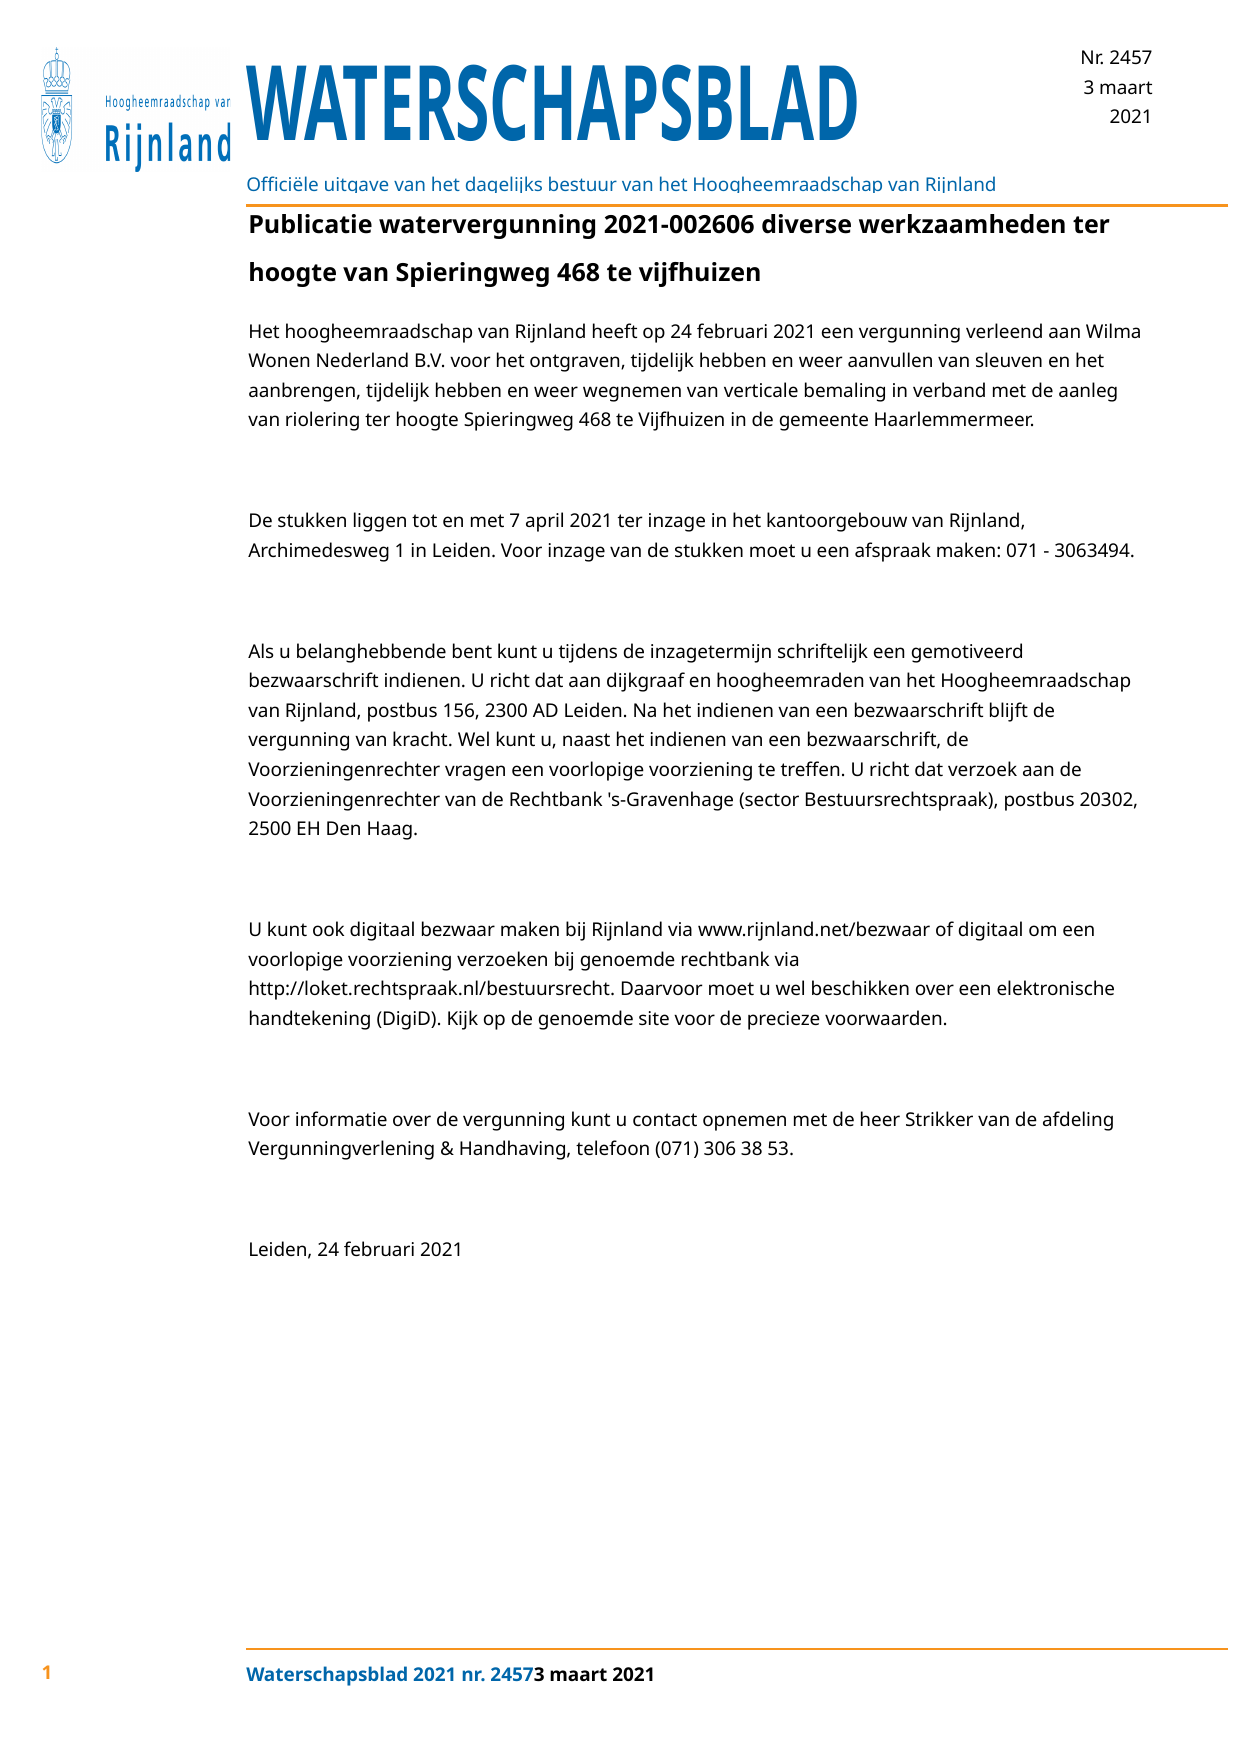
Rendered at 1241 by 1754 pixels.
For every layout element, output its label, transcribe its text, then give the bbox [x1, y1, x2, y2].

text Als u belanghebbende bent kunt u tijdens de inzagetermijn schriftelijk een gemotiveerd bezwaarschrift indienen. U richt dat aan dijkgraaf en hoogheemraden van het Hoogheemraadschap van Rijnland, postbus 156, 2300 AD Leiden. Na het indienen van een bezwaarschrift blijft de vergunning van kracht. Wel kunt u, naast het indienen van een bezwaarschrift, de Voorzieningenrechter vragen een voorlopige voorziening te treffen. U richt dat verzoek aan de Voorzieningenrechter van de Rechtbank 's-Gravenhage (sector Bestuursrechtspraak), postbus 20302, 2500 EH Den Haag. [248, 638, 1152, 841]
text Het hoogheemraadschap van Rijnland heeft op 24 februari 2021 een vergunning verleend aan Wilma Wonen Nederland B.V. voor het ontgraven, tijdelijk hebben en weer aanvullen van sleuven en het aanbrengen, tijdelijk hebben en weer wegnemen van verticale bemaling in verband met de aanleg van riolering ter hoogte Spieringweg 468 te Vijfhuizen in de gemeente Haarlemmermeer. [248, 318, 1152, 432]
text Leiden, 24 februari 2021 [248, 1236, 1152, 1262]
text Voor informatie over de vergunning kunt u contact opnemen met de heer Strikker van de afdeling Vergunningverlening & Handhaving, telefoon (071) 306 38 53. [248, 1106, 1152, 1161]
picture [41, 47, 231, 172]
text Publicatie watervergunning 2021-002606 diverse werkzaamheden ter hoogte van Spieringweg 468 te vijfhuizen [248, 207, 1152, 288]
text U kunt ook digitaal bezwaar maken bij Rijnland via www.rijnland.net/bezwaar of digitaal om een voorlopige voorziening verzoeken bij genoemde rechtbank via http://loket.rechtspraak.nl/bestuursrecht. Daarvoor moet u wel beschikken over een elektronische handtekening (DigiD). Kijk op de genoemde site voor de precieze voorwaarden. [248, 916, 1152, 1031]
text De stukken liggen tot en met 7 april 2021 ter inzage in het kantoorgebouw van Rijnland, Archimedesweg 1 in Leiden. Voor inzage van de stukken moet u een afspraak maken: 071 - 3063494. [248, 507, 1152, 563]
